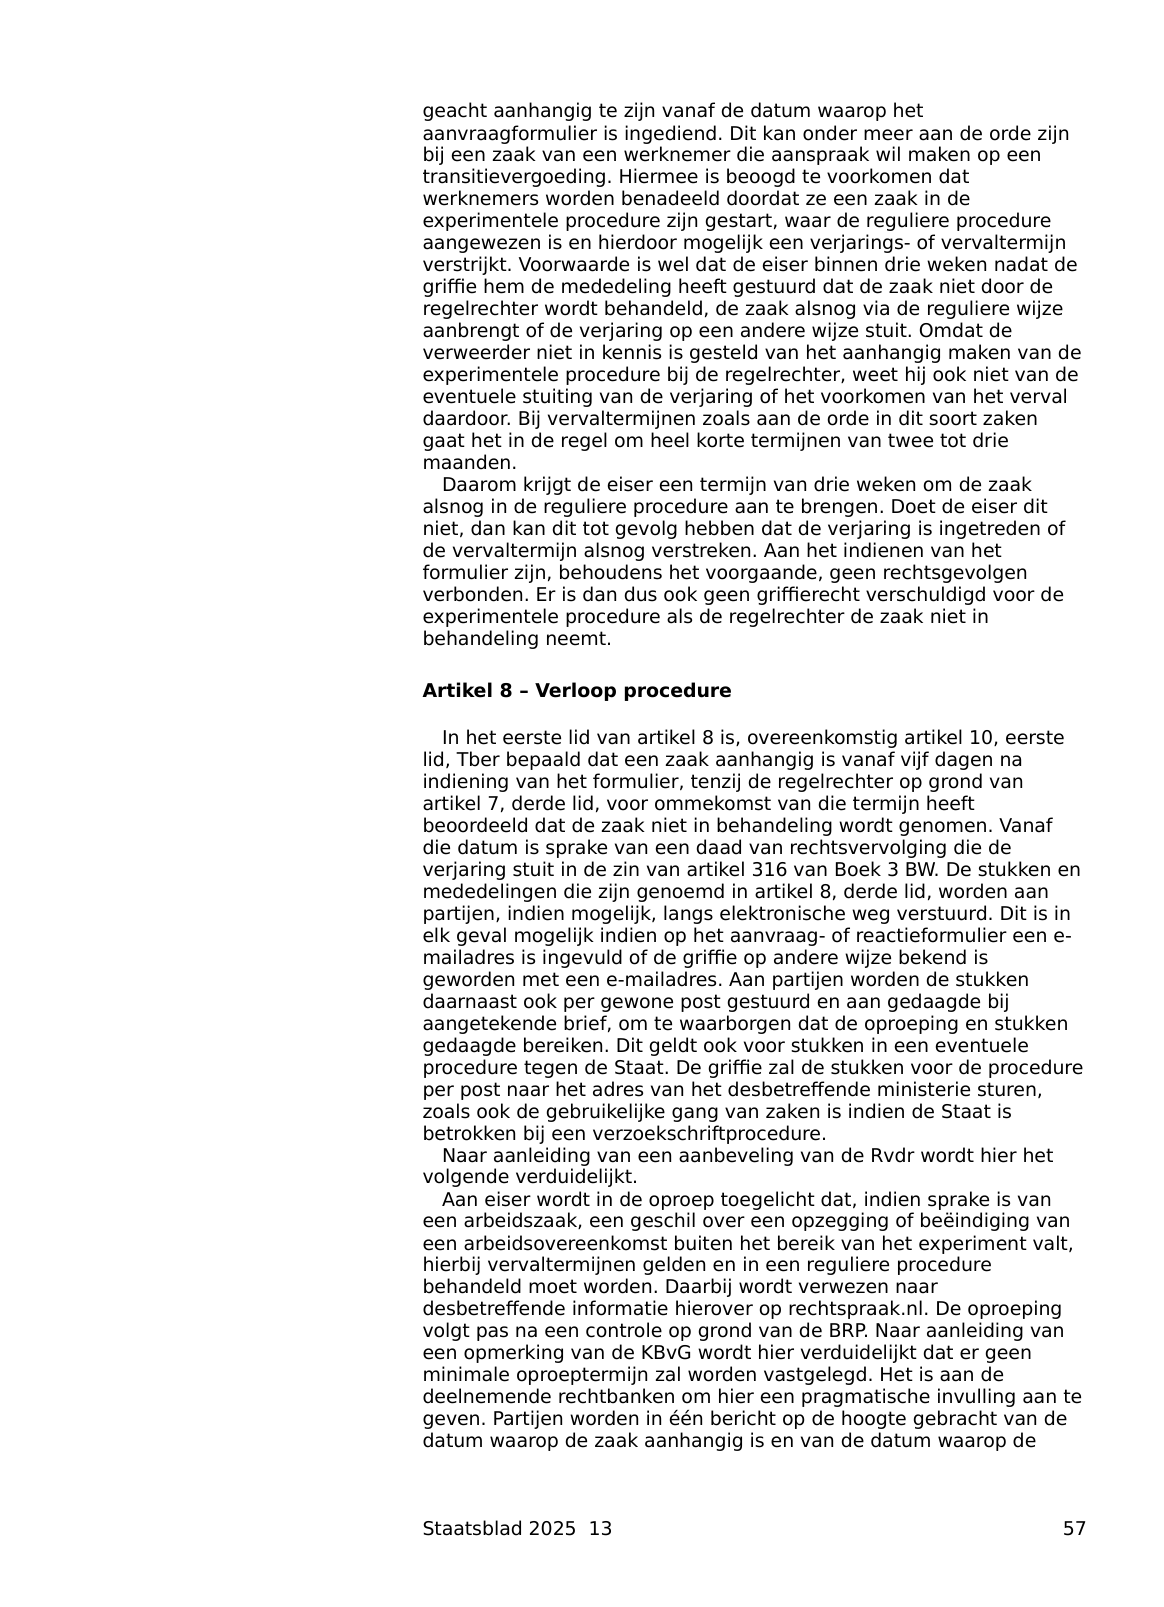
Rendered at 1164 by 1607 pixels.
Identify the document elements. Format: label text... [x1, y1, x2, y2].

text In het eerste lid van artikel 8 is, overeenkomstig artikel 10, eerste lid, Tber bepaald dat een zaak aanhangig is vanaf vijf dagen na indiening van het formulier, tenzij de regelrechter op grond van artikel 7, derde lid, voor ommekomst van die termijn heeft beoordeeld dat de zaak niet in behandeling wordt genomen. Vanaf die datum is sprake van een daad van rechtsvervolging die de verjaring stuit in de zin van artikel 316 van Boek 3 BW. De stukken en mededelingen die zijn genoemd in artikel 8, derde lid, worden aan partijen, indien mogelijk, langs elektronische weg verstuurd. Dit is in elk geval mogelijk indien op het aanvraag- of reactieformulier een e-mailadres is ingevuld of de griffie op andere wijze bekend is geworden met een e-mailadres. Aan partijen worden de stukken daarnaast ook per gewone post gestuurd en aan gedaagde bij aangetekende brief, om te waarborgen dat de oproeping en stukken gedaagde bereiken. Dit geldt ook voor stukken in een eventuele procedure tegen de Staat. De griffie zal de stukken voor de procedure per post naar het adres van het desbetreffende ministerie sturen, zoals ook de gebruikelijke gang van zaken is indien de Staat is betrokken bij een verzoekschriftprocedure. [422, 727, 1087, 1144]
text Naar aanleiding van een aanbeveling van de Rvdr wordt hier het volgende verduidelijkt. [422, 1144, 1087, 1188]
subtitle Artikel 8 – Verloop procedure [422, 680, 1087, 702]
text Daarom krijgt de eiser een termijn van drie weken om de zaak alsnog in de reguliere procedure aan te brengen. Doet de eiser dit niet, dan kan dit tot gevolg hebben dat de verjaring is ingetreden of de vervaltermijn alsnog verstreken. Aan het indienen van het formulier zijn, behoudens het voorgaande, geen rechtsgevolgen verbonden. Er is dan dus ook geen griffierecht verschuldigd voor de experimentele procedure als de regelrechter de zaak niet in behandeling neemt. [422, 474, 1087, 650]
text geacht aanhangig te zijn vanaf de datum waarop het aanvraagformulier is ingediend. Dit kan onder meer aan de orde zijn bij een zaak van een werknemer die aanspraak wil maken op een transitievergoeding. Hiermee is beoogd te voorkomen dat werknemers worden benadeeld doordat ze een zaak in de experimentele procedure zijn gestart, waar de reguliere procedure aangewezen is en hierdoor mogelijk een verjarings- of vervaltermijn verstrijkt. Voorwaarde is wel dat de eiser binnen drie weken nadat de griffie hem de mededeling heeft gestuurd dat de zaak niet door de regelrechter wordt behandeld, de zaak alsnog via de reguliere wijze aanbrengt of de verjaring op een andere wijze stuit. Omdat de verweerder niet in kennis is gesteld van het aanhangig maken van de experimentele procedure bij de regelrechter, weet hij ook niet van de eventuele stuiting van de verjaring of het voorkomen van het verval daardoor. Bij vervaltermijnen zoals aan de orde in dit soort zaken gaat het in de regel om heel korte termijnen van twee tot drie maanden. [422, 100, 1087, 474]
text Aan eiser wordt in de oproep toegelicht dat, indien sprake is van een arbeidszaak, een geschil over een opzegging of beëindiging van een arbeidsovereenkomst buiten het bereik van het experiment valt, hierbij vervaltermijnen gelden en in een reguliere procedure behandeld moet worden. Daarbij wordt verwezen naar desbetreffende informatie hierover op rechtspraak.nl. De oproeping volgt pas na een controle op grond van de BRP. Naar aanleiding van een opmerking van de KBvG wordt hier verduidelijkt dat er geen minimale oproeptermijn zal worden vastgelegd. Het is aan de deelnemende rechtbanken om hier een pragmatische invulling aan te geven. Partijen worden in één bericht op de hoogte gebracht van de datum waarop de zaak aanhangig is en van de datum waarop de [422, 1188, 1087, 1452]
